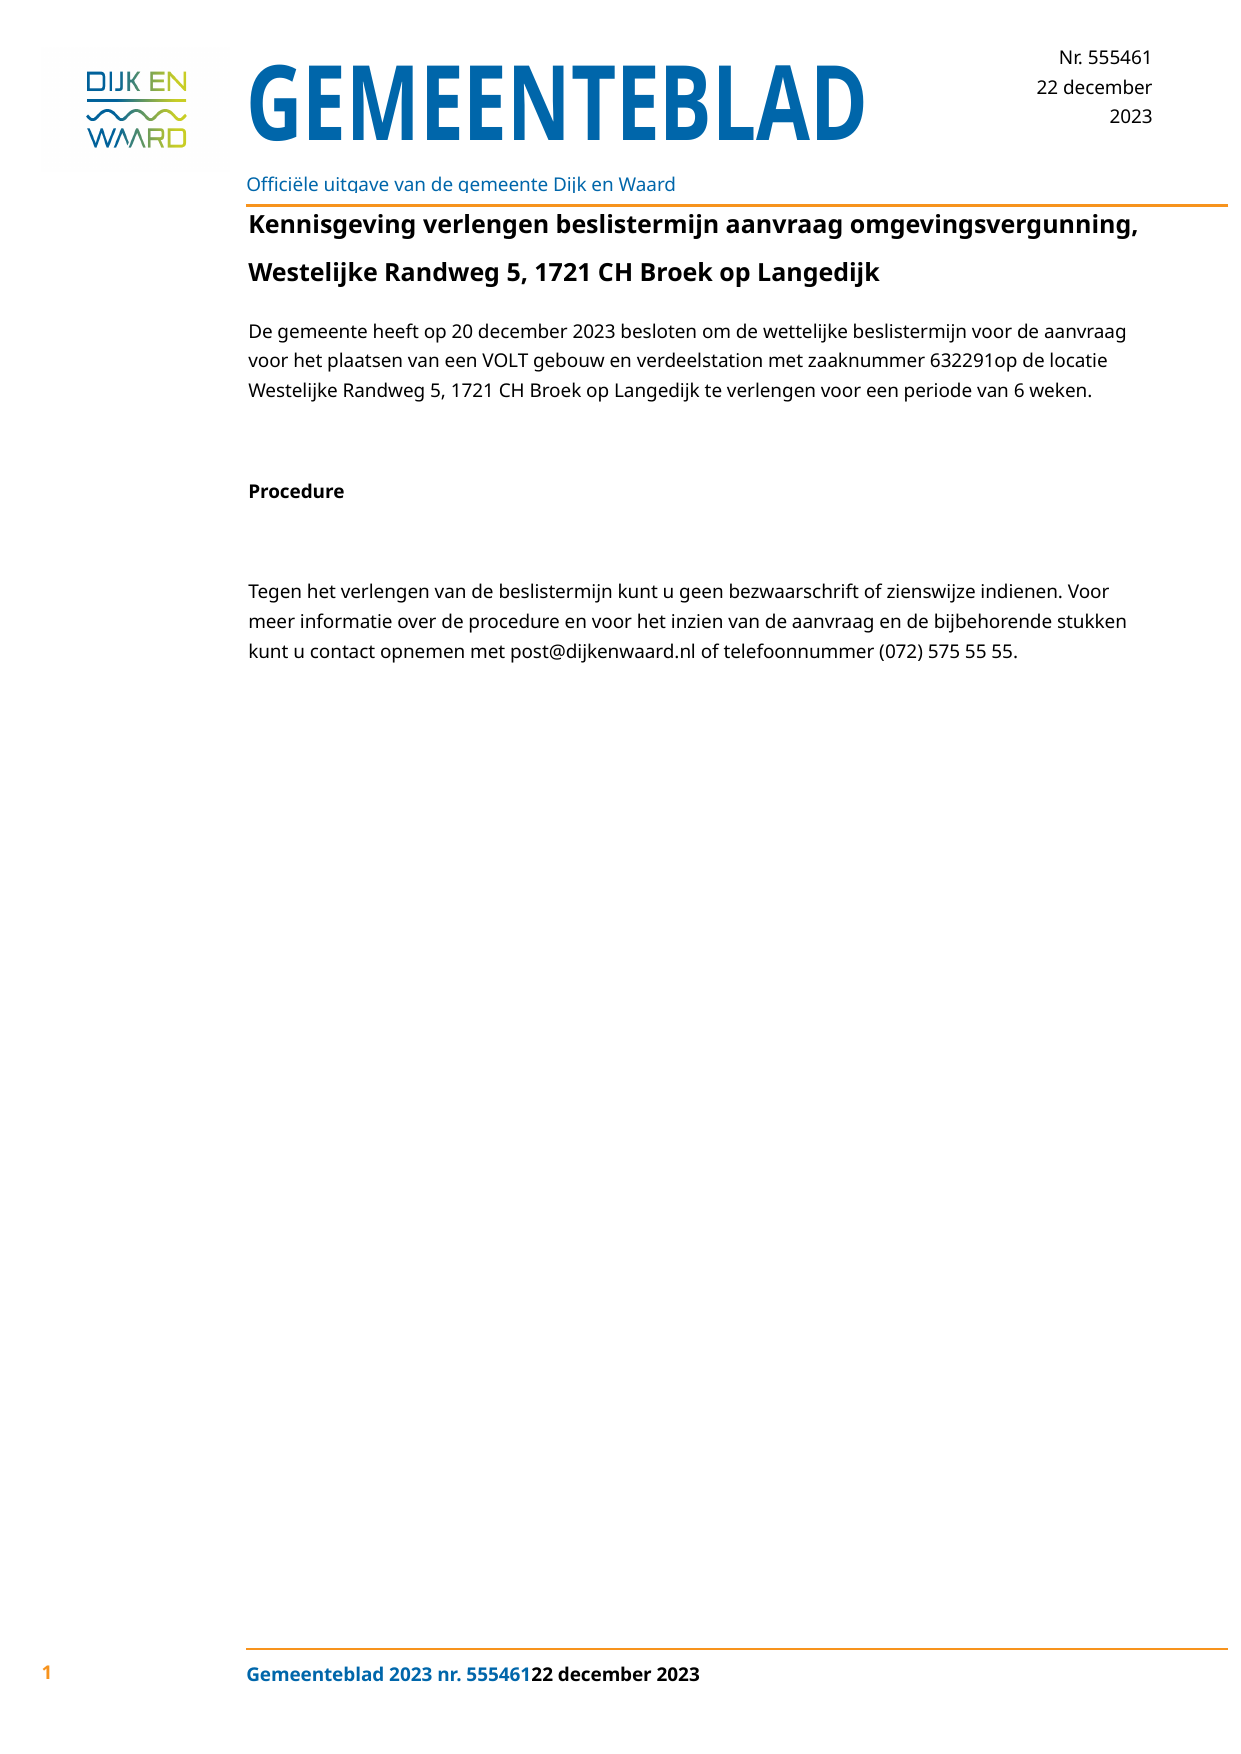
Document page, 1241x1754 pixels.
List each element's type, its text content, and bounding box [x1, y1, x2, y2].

text De gemeente heeft op 20 december 2023 besloten om de wettelijke beslistermijn voor de aanvraag voor het plaatsen van een VOLT gebouw en verdeelstation met zaaknummer 632291op de locatie Westelijke Randweg 5, 1721 CH Broek op Langedijk te verlengen voor een periode van 6 weken. [248, 318, 1152, 403]
picture [41, 47, 231, 172]
text Tegen het verlengen van de beslistermijn kunt u geen bezwaarschrift of zienswijze indienen. Voor meer informatie over de procedure en voor het inzien van de aanvraag en de bijbehorende stukken kunt u contact opnemen met post@dijkenwaard.nl of telefoonnummer (072) 575 55 55. [248, 579, 1152, 664]
text Procedure [248, 478, 1152, 504]
text Kennisgeving verlengen beslistermijn aanvraag omgevingsvergunning, Westelijke Randweg 5, 1721 CH Broek op Langedijk [248, 207, 1152, 288]
